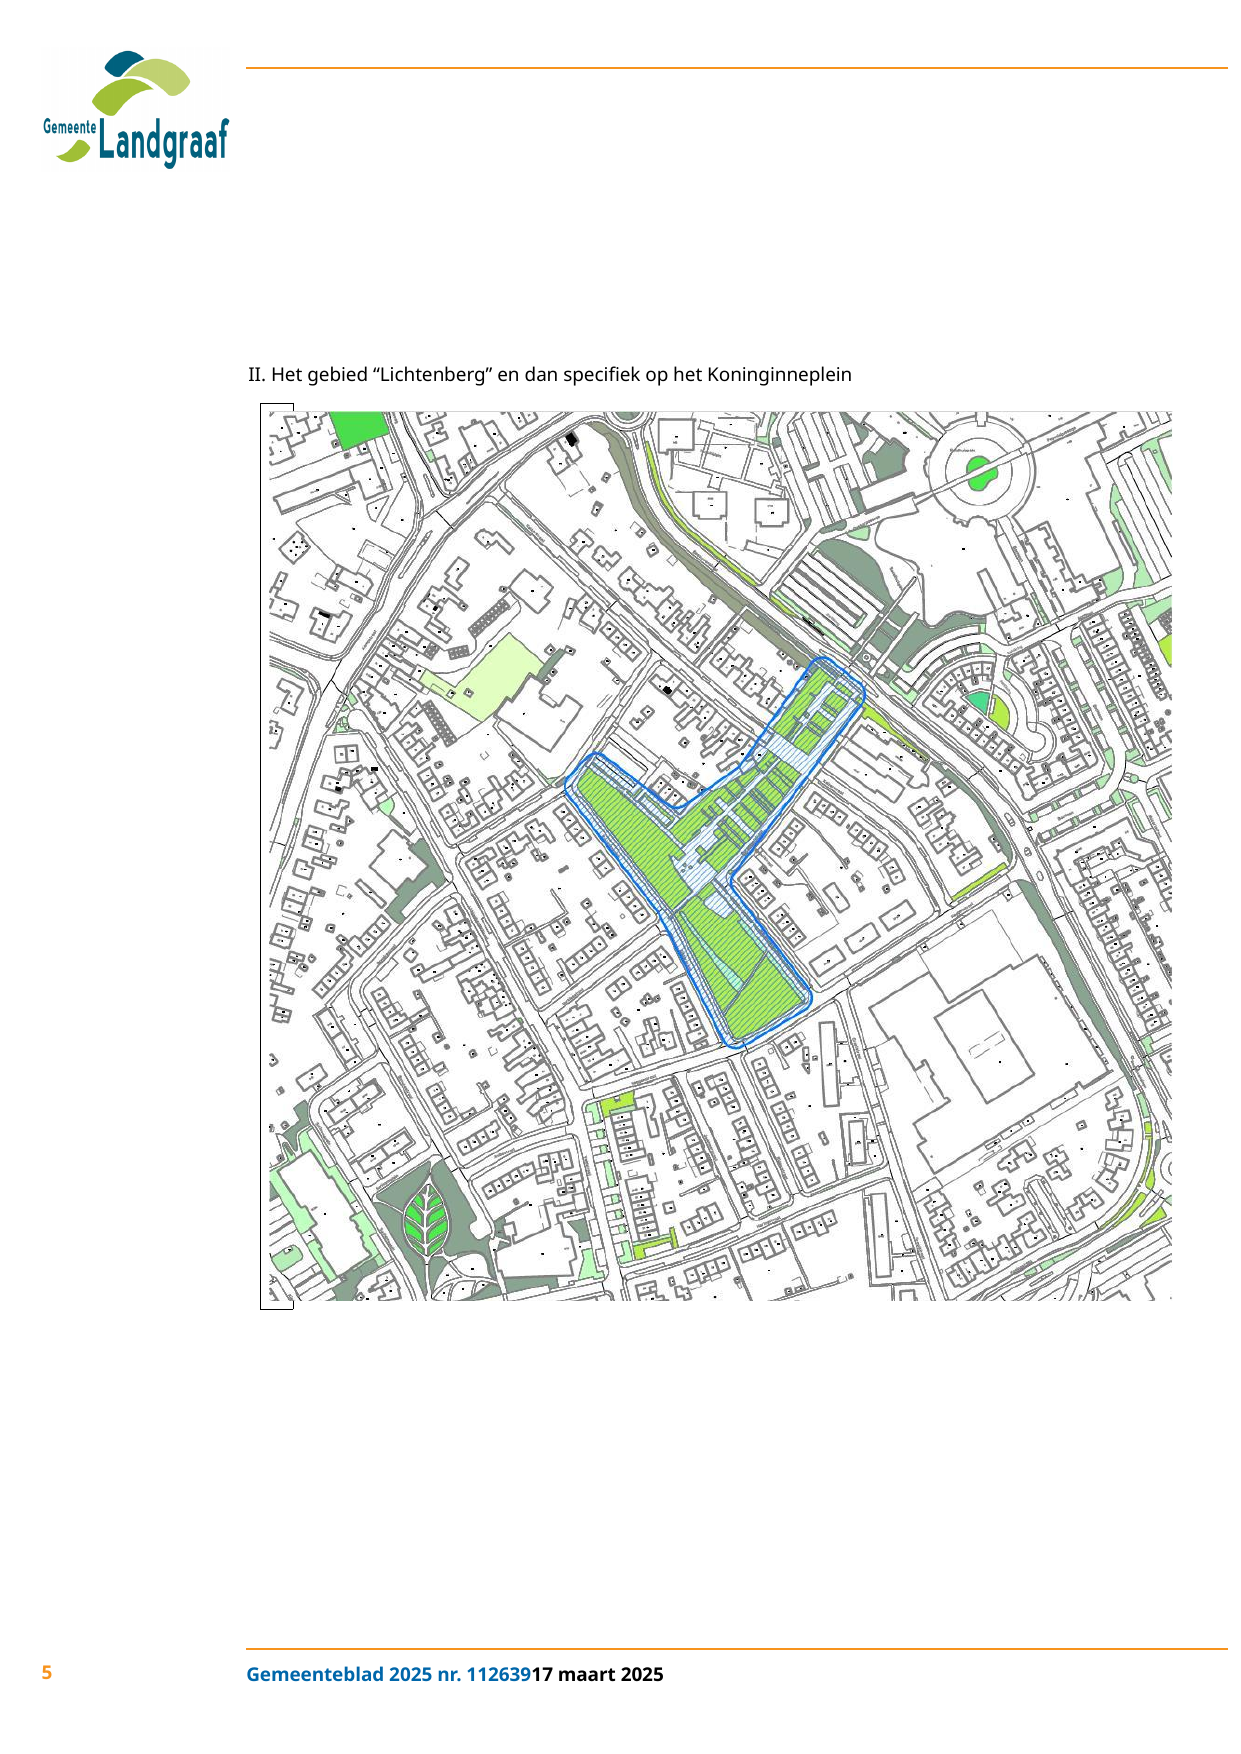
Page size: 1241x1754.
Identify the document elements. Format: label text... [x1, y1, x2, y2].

picture [41, 47, 231, 172]
picture [268, 411, 1173, 1301]
text II. Het gebied “Lichtenberg” en dan specifiek op het Koninginneplein [248, 361, 1152, 387]
